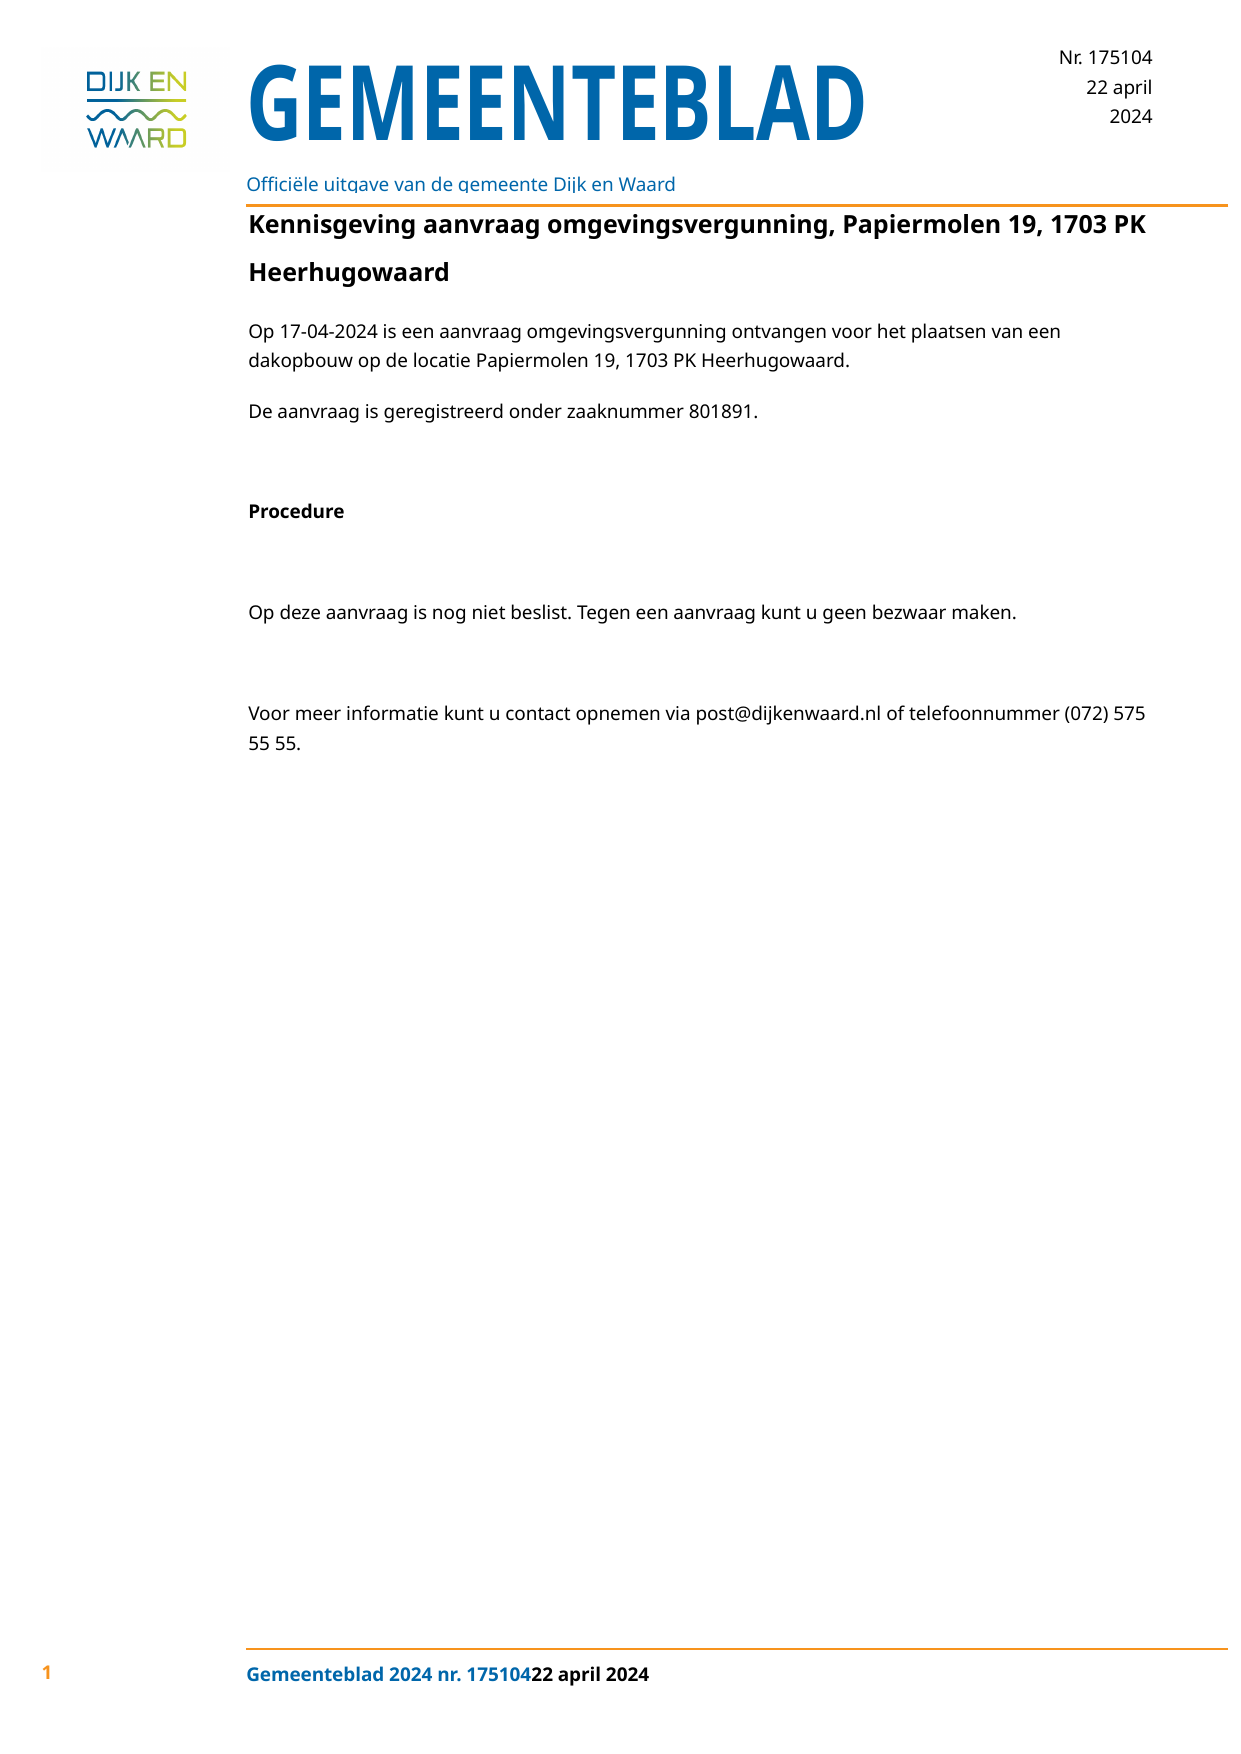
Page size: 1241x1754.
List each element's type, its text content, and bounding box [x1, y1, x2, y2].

text Kennisgeving aanvraag omgevingsvergunning, Papiermolen 19, 1703 PK Heerhugowaard [248, 207, 1152, 288]
text Procedure [248, 499, 1152, 524]
text Op deze aanvraag is nog niet beslist. Tegen een aanvraag kunt u geen bezwaar maken. [248, 599, 1152, 625]
text De aanvraag is geregistreerd onder zaaknummer 801891. [248, 398, 1152, 424]
picture [41, 47, 231, 172]
text Voor meer informatie kunt u contact opnemen via post@dijkenwaard.nl of telefoonnummer (072) 575 55 55. [248, 700, 1152, 756]
text Op 17-04-2024 is een aanvraag omgevingsvergunning ontvangen voor het plaatsen van een dakopbouw op de locatie Papiermolen 19, 1703 PK Heerhugowaard. [248, 318, 1152, 373]
